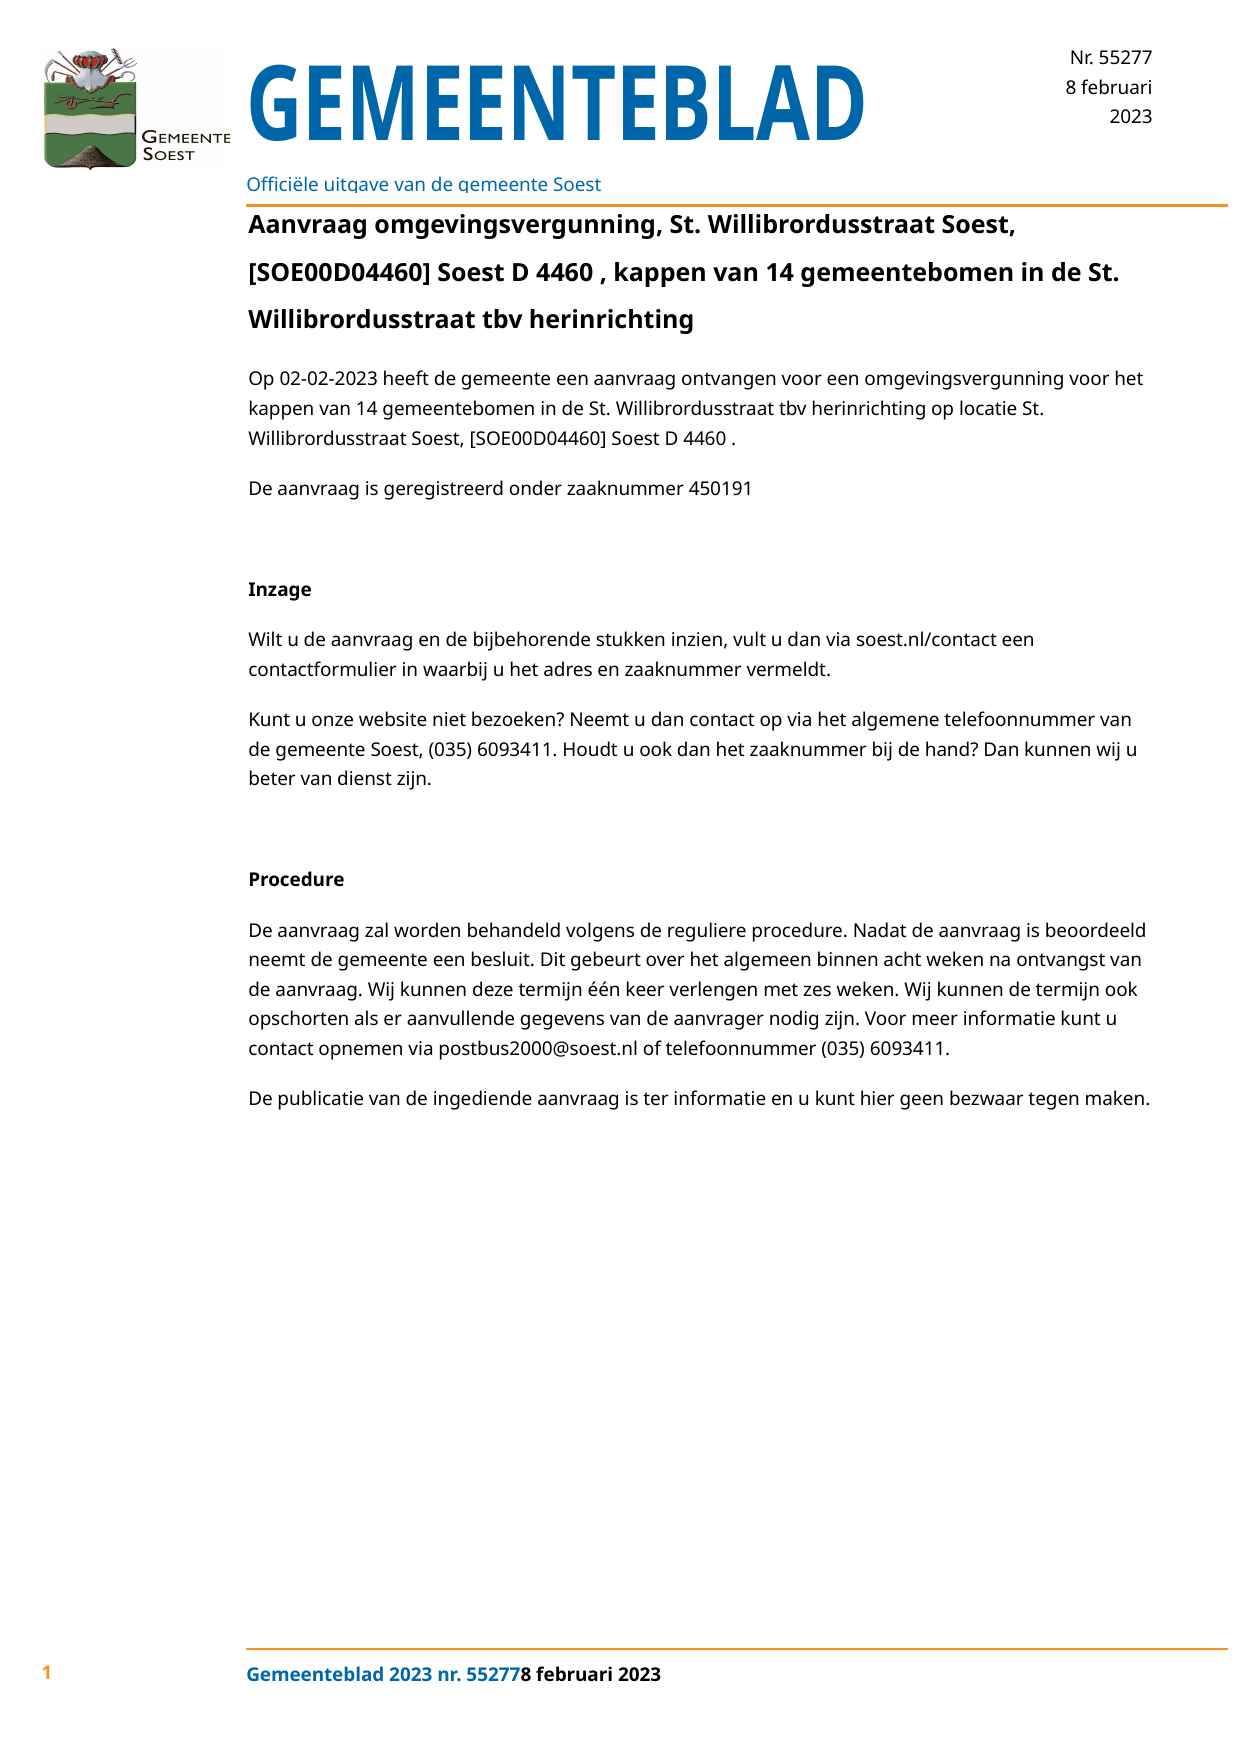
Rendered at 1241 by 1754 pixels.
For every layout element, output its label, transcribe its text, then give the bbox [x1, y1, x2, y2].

text Procedure [248, 866, 1152, 892]
text De aanvraag zal worden behandeld volgens de reguliere procedure. Nadat de aanvraag is beoordeeld neemt de gemeente een besluit. Dit gebeurt over het algemeen binnen acht weken na ontvangst van de aanvraag. Wij kunnen deze termijn één keer verlengen met zes weken. Wij kunnen de termijn ook opschorten als er aanvullende gegevens van de aanvrager nodig zijn. Voor meer informatie kunt u contact opnemen via postbus2000@soest.nl of telefoonnummer (035) 6093411. [248, 917, 1152, 1061]
text Op 02-02-2023 heeft de gemeente een aanvraag ontvangen voor een omgevingsvergunning voor het kappen van 14 gemeentebomen in de St. Willibrordusstraat tbv herinrichting op locatie St. Willibrordusstraat Soest, [SOE00D04460] Soest D 4460 . [248, 366, 1152, 450]
text Aanvraag omgevingsvergunning, St. Willibrordusstraat Soest, [SOE00D04460] Soest D 4460 , kappen van 14 gemeentebomen in de St. Willibrordusstraat tbv herinrichting [248, 207, 1152, 336]
text Inzage [248, 576, 1152, 602]
text De publicatie van de ingediende aanvraag is ter informatie en u kunt hier geen bezwaar tegen maken. [248, 1086, 1152, 1111]
picture [41, 47, 231, 172]
text Kunt u onze website niet bezoeken? Neemt u dan contact op via het algemene telefoonnummer van de gemeente Soest, (035) 6093411. Houdt u ook dan het zaaknummer bij de hand? Dan kunnen wij u beter van dienst zijn. [248, 706, 1152, 791]
text De aanvraag is geregistreerd onder zaaknummer 450191 [248, 475, 1152, 501]
text Wilt u de aanvraag en de bijbehorende stukken inzien, vult u dan via soest.nl/contact een contactformulier in waarbij u het adres en zaaknummer vermeldt. [248, 626, 1152, 682]
